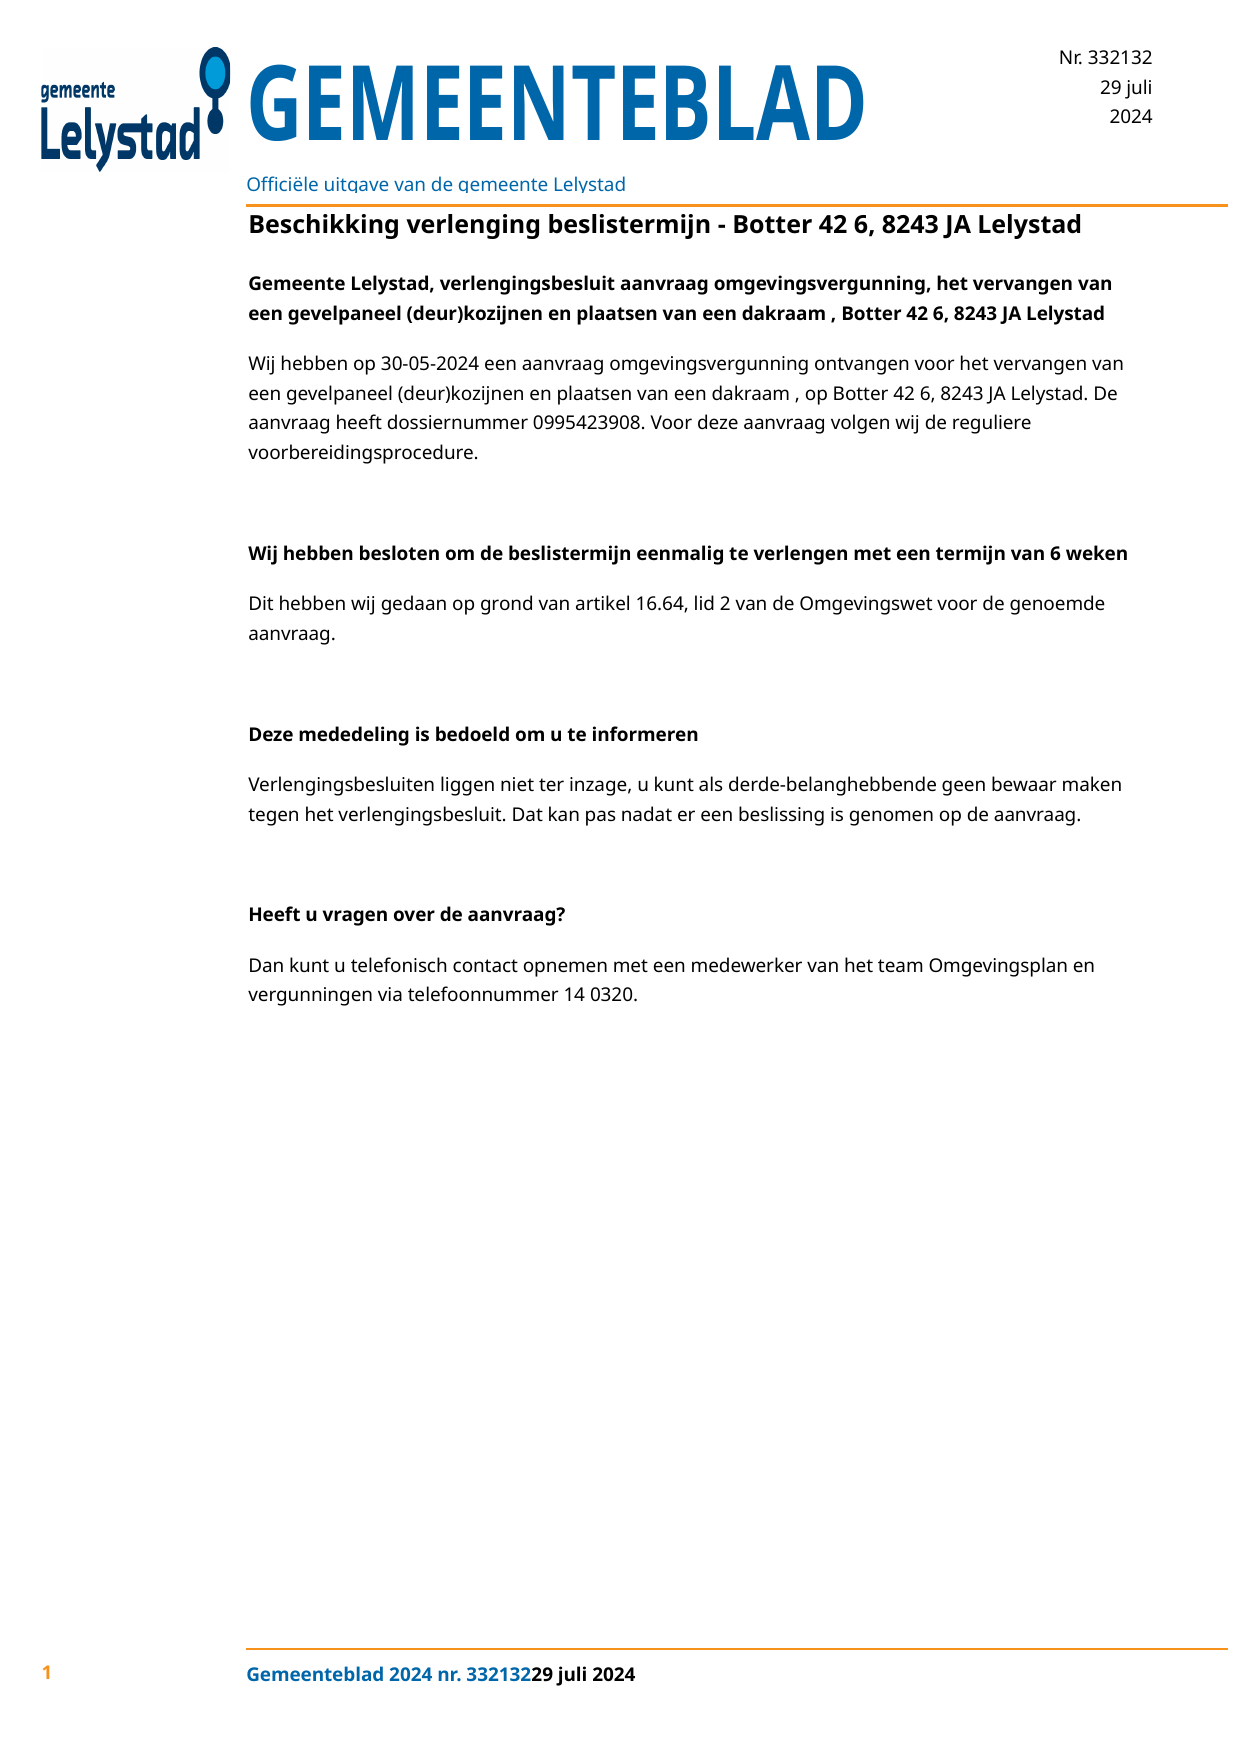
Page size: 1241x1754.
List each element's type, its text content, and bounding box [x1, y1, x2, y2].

text Verlengingsbesluiten liggen niet ter inzage, u kunt als derde-belanghebbende geen bewaar maken tegen het verlengingsbesluit. Dat kan pas nadat er een beslissing is genomen op de aanvraag. [248, 771, 1152, 826]
text Wij hebben besloten om de beslistermijn eenmalig te verlengen met een termijn van 6 weken [248, 540, 1152, 566]
text Wij hebben op 30-05-2024 een aanvraag omgevingsvergunning ontvangen voor het vervangen van een gevelpaneel (deur)kozijnen en plaatsen van een dakraam , op Botter 42 6, 8243 JA Lelystad. De aanvraag heeft dossiernummer 0995423908. Voor deze aanvraag volgen wij de reguliere voorbereidingsprocedure. [248, 350, 1152, 465]
text Dan kunt u telefonisch contact opnemen met een medewerker van het team Omgevingsplan en vergunningen via telefoonnummer 14 0320. [248, 952, 1152, 1007]
picture [41, 47, 231, 172]
text Heeft u vragen over de aanvraag? [248, 902, 1152, 927]
text Dit hebben wij gedaan op grond van artikel 16.64, lid 2 van de Omgevingswet voor de genoemde aanvraag. [248, 590, 1152, 646]
text Beschikking verlenging beslistermijn - Botter 42 6, 8243 JA Lelystad [248, 207, 1152, 241]
text Gemeente Lelystad, verlengingsbesluit aanvraag omgevingsvergunning, het vervangen van een gevelpaneel (deur)kozijnen en plaatsen van een dakraam , Botter 42 6, 8243 JA Lelystad [248, 270, 1152, 326]
text Deze mededeling is bedoeld om u te informeren [248, 721, 1152, 746]
